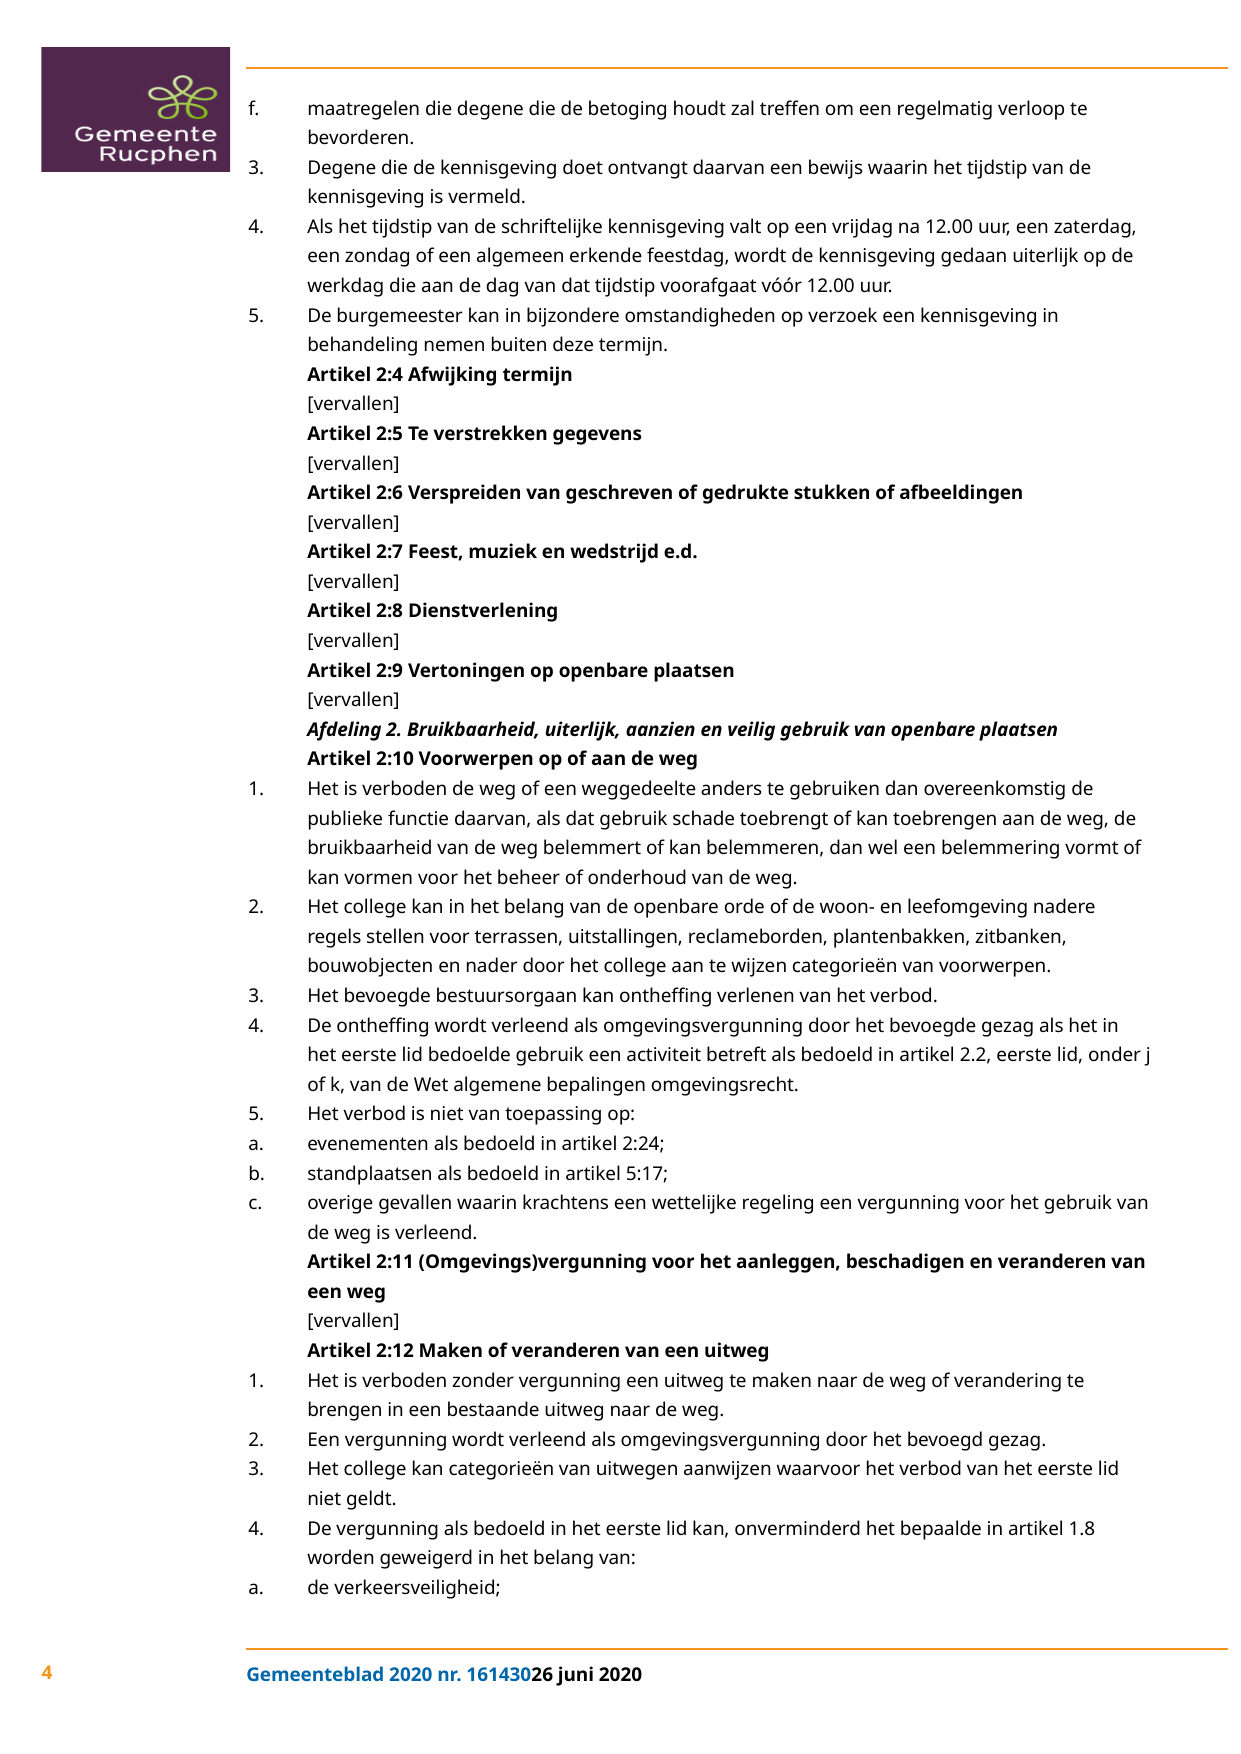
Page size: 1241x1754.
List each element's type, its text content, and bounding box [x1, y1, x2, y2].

list [vervallen] [248, 568, 1152, 594]
list Een vergunning wordt verleend als omgevingsvergunning door het bevoegd gezag. [248, 1426, 1152, 1452]
list Het verbod is niet van toepassing op: [248, 1101, 1152, 1126]
list Artikel 2:4 Afwijking termijn [248, 361, 1152, 387]
list maatregelen die degene die de betoging houdt zal treffen om een regelmatig verloop te bevorderen. [248, 95, 1152, 150]
list overige gevallen waarin krachtens een wettelijke regeling een vergunning voor het gebruik van de weg is verleend. [248, 1189, 1152, 1245]
list Artikel 2:12 Maken of veranderen van een uitweg [248, 1337, 1152, 1363]
list Degene die de kennisgeving doet ontvangt daarvan een bewijs waarin het tijdstip van de kennisgeving is vermeld. [248, 154, 1152, 209]
list Als het tijdstip van de schriftelijke kennisgeving valt op een vrijdag na 12.00 uur, een zaterdag, een zondag of een algemeen erkende feestdag, wordt de kennisgeving gedaan uiterlijk op de werkdag die aan de dag van dat tijdstip voorafgaat vóór 12.00 uur. [248, 213, 1152, 298]
list [vervallen] [248, 1308, 1152, 1333]
list standplaatsen als bedoeld in artikel 5:17; [248, 1160, 1152, 1186]
list Artikel 2:9 Vertoningen op openbare plaatsen [248, 657, 1152, 683]
picture [41, 47, 231, 172]
list Artikel 2:11 (Omgevings)vergunning voor het aanleggen, beschadigen en veranderen van een weg [248, 1248, 1152, 1304]
list De burgemeester kan in bijzondere omstandigheden op verzoek een kennisgeving in behandeling nemen buiten deze termijn. [248, 302, 1152, 357]
list De vergunning als bedoeld in het eerste lid kan, onverminderd het bepaalde in artikel 1.8 worden geweigerd in het belang van: [248, 1515, 1152, 1570]
list Artikel 2:6 Verspreiden van geschreven of gedrukte stukken of afbeeldingen [248, 479, 1152, 505]
list Het bevoegde bestuursorgaan kan ontheffing verlenen van het verbod. [248, 982, 1152, 1008]
list Het is verboden de weg of een weggedeelte anders te gebruiken dan overeenkomstig de publieke functie daarvan, als dat gebruik schade toebrengt of kan toebrengen aan de weg, de bruikbaarheid van de weg belemmert of kan belemmeren, dan wel een belemmering vormt of kan vormen voor het beheer of onderhoud van de weg. [248, 775, 1152, 890]
list Artikel 2:7 Feest, muziek en wedstrijd e.d. [248, 538, 1152, 564]
list Afdeling 2. Bruikbaarheid, uiterlijk, aanzien en veilig gebruik van openbare plaatsen [248, 716, 1152, 742]
list [vervallen] [248, 391, 1152, 416]
list De ontheffing wordt verleend als omgevingsvergunning door het bevoegde gezag als het in het eerste lid bedoelde gebruik een activiteit betreft als bedoeld in artikel 2.2, eerste lid, onder j of k, van de Wet algemene bepalingen omgevingsrecht. [248, 1012, 1152, 1097]
list evenementen als bedoeld in artikel 2:24; [248, 1130, 1152, 1156]
list de verkeersveiligheid; [248, 1574, 1152, 1600]
list [vervallen] [248, 450, 1152, 476]
list Het college kan categorieën van uitwegen aanwijzen waarvoor het verbod van het eerste lid niet geldt. [248, 1456, 1152, 1511]
list [vervallen] [248, 509, 1152, 535]
list Het is verboden zonder vergunning een uitweg te maken naar de weg of verandering te brengen in een bestaande uitweg naar de weg. [248, 1367, 1152, 1422]
list Artikel 2:8 Dienstverlening [248, 598, 1152, 623]
list [vervallen] [248, 627, 1152, 653]
list Artikel 2:10 Voorwerpen op of aan de weg [248, 746, 1152, 771]
list [vervallen] [248, 686, 1152, 712]
list Artikel 2:5 Te verstrekken gegevens [248, 420, 1152, 446]
list Het college kan in het belang van de openbare orde of de woon- en leefomgeving nadere regels stellen voor terrassen, uitstallingen, reclameborden, plantenbakken, zitbanken, bouwobjecten en nader door het college aan te wijzen categorieën van voorwerpen. [248, 893, 1152, 978]
